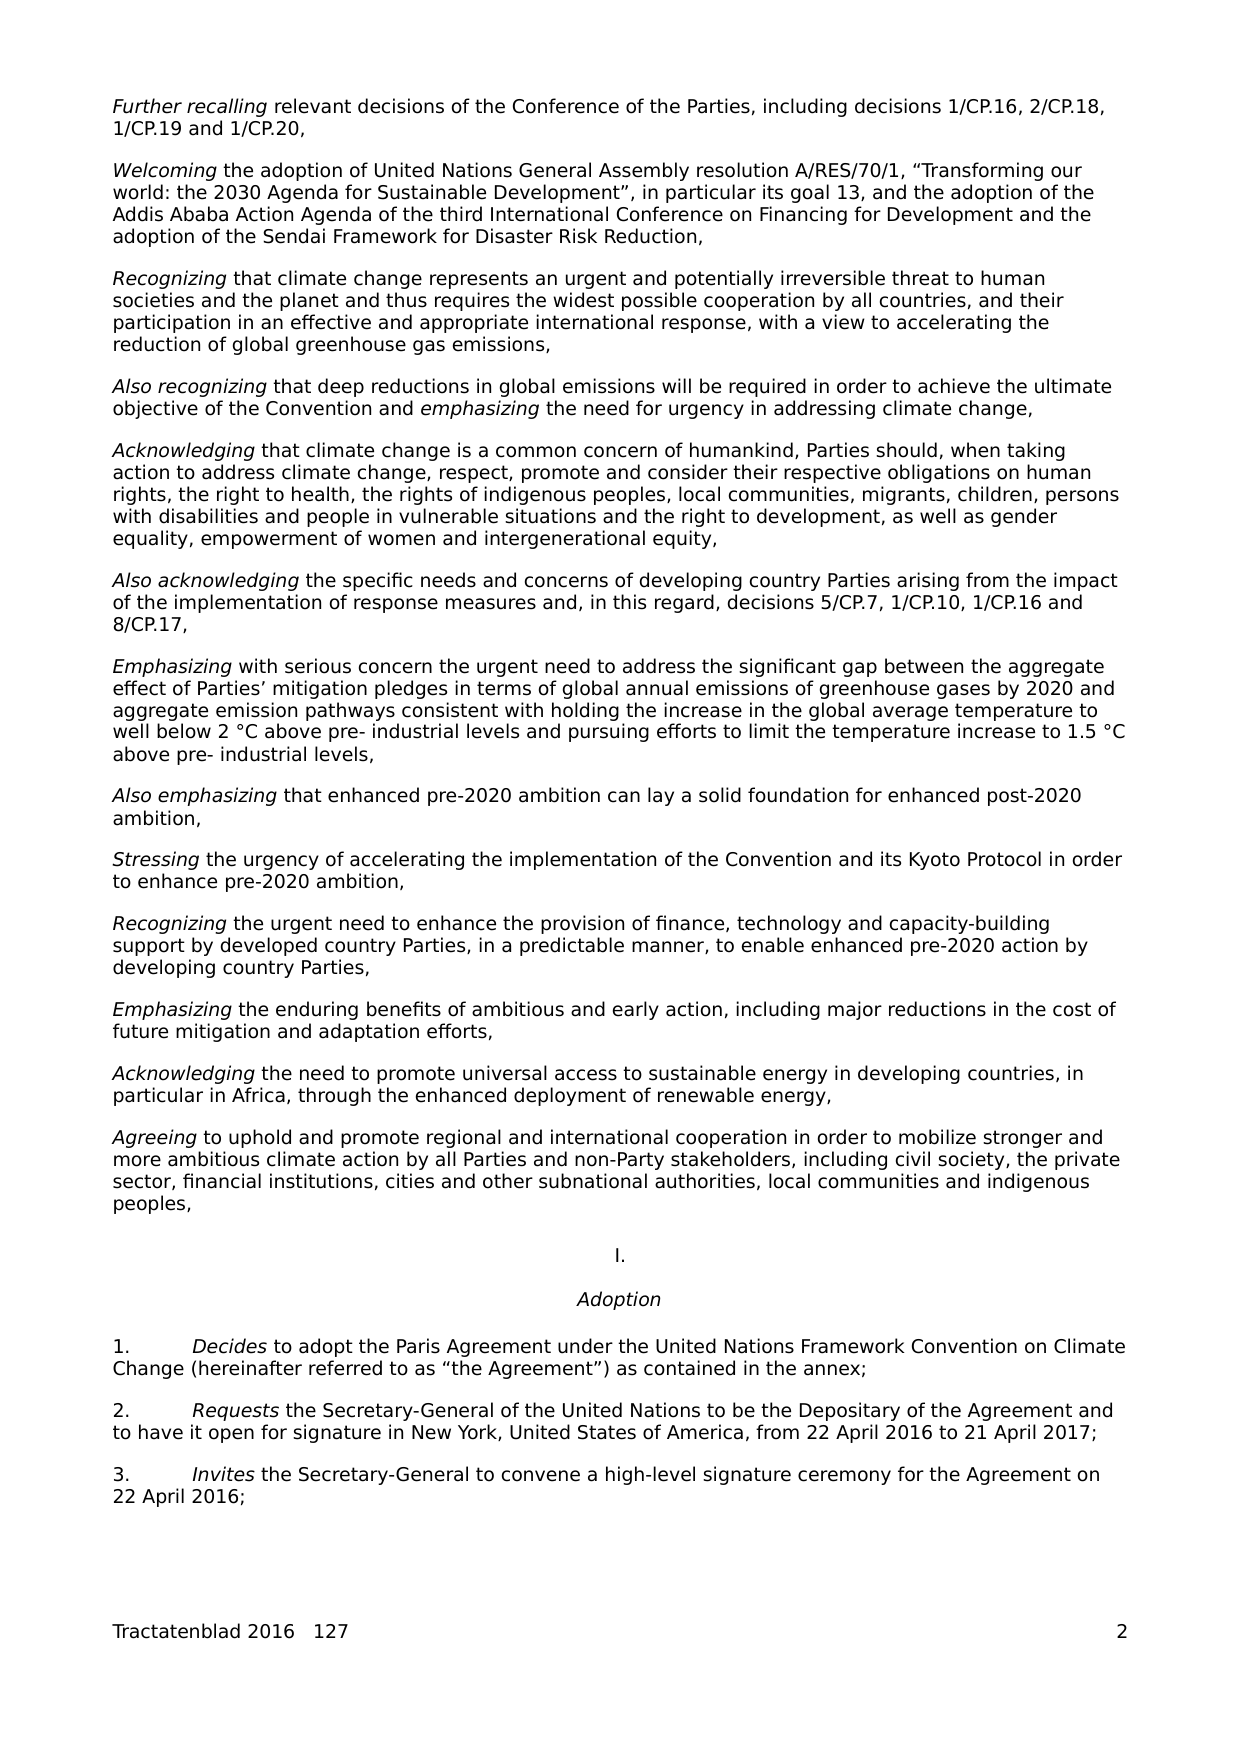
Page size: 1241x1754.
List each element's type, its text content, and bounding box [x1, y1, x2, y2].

text Welcoming the adoption of United Nations General Assembly resolution A/RES/70/1, “Transforming our world: the 2030 Agenda for Sustainable Development”, in particular its goal 13, and the adoption of the Addis Ababa Action Agenda of the third International Conference on Financing for Development and the adoption of the Sendai Framework for Disaster Risk Reduction, [112, 160, 1128, 248]
subtitle I. Adoption [112, 1245, 1128, 1311]
text Emphasizing with serious concern the urgent need to address the significant gap between the aggregate effect of Parties’ mitigation pledges in terms of global annual emissions of greenhouse gases by 2020 and aggregate emission pathways consistent with holding the increase in the global average temperature to well below 2 °C above pre- industrial levels and pursuing efforts to limit the temperature increase to 1.5 °C above pre- industrial levels, [112, 656, 1128, 765]
text 1. Decides to adopt the Paris Agreement under the United Nations Framework Convention on Climate Change (hereinafter referred to as “the Agreement”) as contained in the annex; [112, 1336, 1128, 1380]
text Also acknowledging the specific needs and concerns of developing country Parties arising from the impact of the implementation of response measures and, in this regard, decisions 5/CP.7, 1/CP.10, 1/CP.16 and 8/CP.17, [112, 569, 1128, 636]
text Acknowledging the need to promote universal access to sustainable energy in developing countries, in particular in Africa, through the enhanced deployment of renewable energy, [112, 1063, 1128, 1107]
text Further recalling relevant decisions of the Conference of the Parties, including decisions 1/CP.16, 2/CP.18, 1/CP.19 and 1/CP.20, [112, 96, 1128, 140]
text Emphasizing the enduring benefits of ambitious and early action, including major reductions in the cost of future mitigation and adaptation efforts, [112, 999, 1128, 1043]
text 2. Requests the Secretary-General of the United Nations to be the Depositary of the Agreement and to have it open for signature in New York, United States of America, from 22 April 2016 to 21 April 2017; [112, 1400, 1128, 1444]
text Also recognizing that deep reductions in global emissions will be required in order to achieve the ultimate objective of the Convention and emphasizing the need for urgency in addressing climate change, [112, 376, 1128, 420]
text Stressing the urgency of accelerating the implementation of the Convention and its Kyoto Protocol in order to enhance pre-2020 ambition, [112, 849, 1128, 893]
text Also emphasizing that enhanced pre-2020 ambition can lay a solid foundation for enhanced post-2020 ambition, [112, 785, 1128, 829]
text Agreeing to uphold and promote regional and international cooperation in order to mobilize stronger and more ambitious climate action by all Parties and non-Party stakeholders, including civil society, the private sector, financial institutions, cities and other subnational authorities, local communities and indigenous peoples, [112, 1127, 1128, 1215]
text Acknowledging that climate change is a common concern of humankind, Parties should, when taking action to address climate change, respect, promote and consider their respective obligations on human rights, the right to health, the rights of indigenous peoples, local communities, migrants, children, persons with disabilities and people in vulnerable situations and the right to development, as well as gender equality, empowerment of women and intergenerational equity, [112, 440, 1128, 549]
text Recognizing that climate change represents an urgent and potentially irreversible threat to human societies and the planet and thus requires the widest possible cooperation by all countries, and their participation in an effective and appropriate international response, with a view to accelerating the reduction of global greenhouse gas emissions, [112, 268, 1128, 356]
text 3. Invites the Secretary-General to convene a high-level signature ceremony for the Agreement on 22 April 2016; [112, 1464, 1128, 1508]
text Recognizing the urgent need to enhance the provision of finance, technology and capacity-building support by developed country Parties, in a predictable manner, to enable enhanced pre-2020 action by developing country Parties, [112, 913, 1128, 979]
